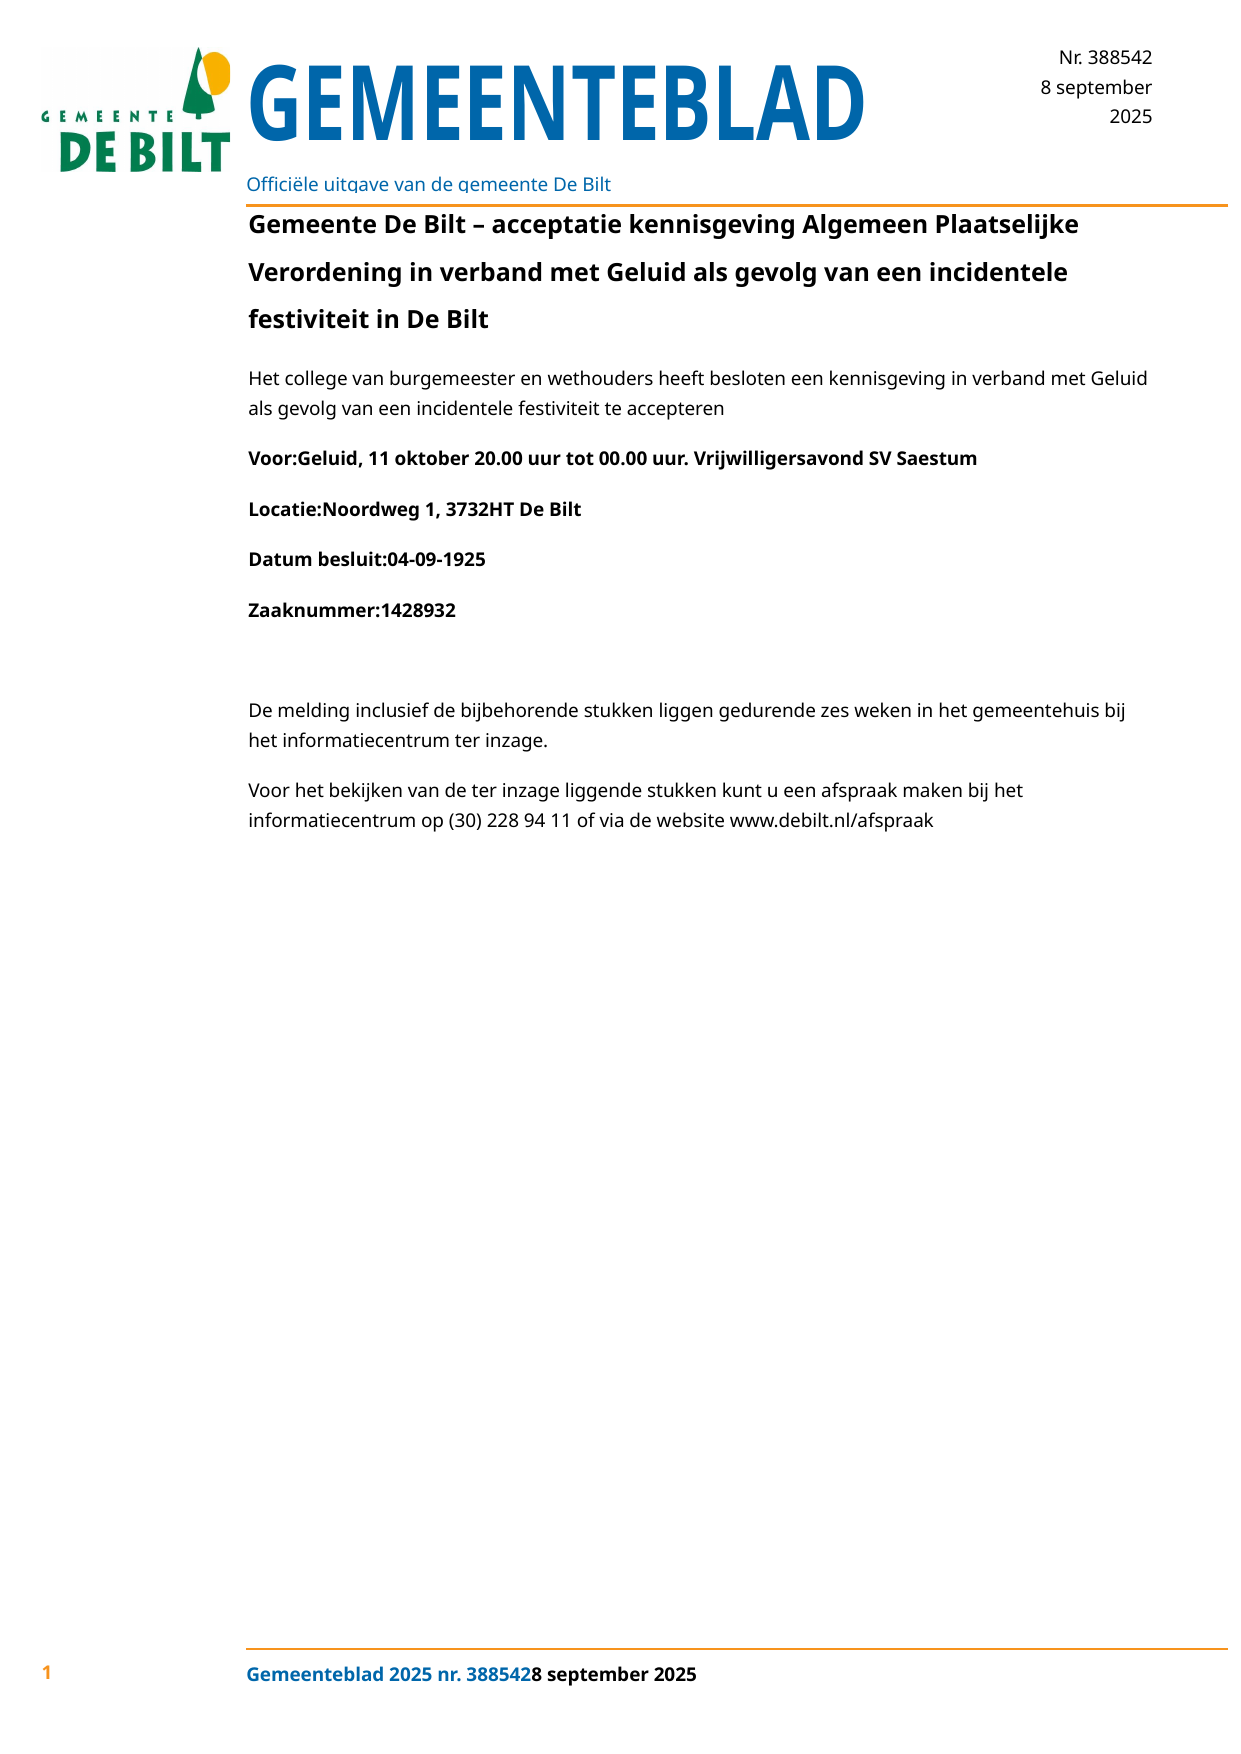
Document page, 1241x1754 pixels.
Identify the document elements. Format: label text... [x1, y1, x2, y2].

picture [41, 47, 231, 172]
text Gemeente De Bilt – acceptatie kennisgeving Algemeen Plaatselijke Verordening in verband met Geluid als gevolg van een incidentele festiviteit in De Bilt [248, 207, 1152, 336]
text De melding inclusief de bijbehorende stukken liggen gedurende zes weken in het gemeentehuis bij het informatiecentrum ter inzage. [248, 698, 1152, 753]
text Voor:Geluid, 11 oktober 20.00 uur tot 00.00 uur. Vrijwilligersavond SV Saestum [248, 446, 1152, 471]
text Het college van burgemeester en wethouders heeft besloten een kennisgeving in verband met Geluid als gevolg van een incidentele festiviteit te accepteren [248, 366, 1152, 421]
text Voor het bekijken van de ter inzage liggende stukken kunt u een afspraak maken bij het informatiecentrum op (30) 228 94 11 of via de website www.debilt.nl/afspraak [248, 778, 1152, 833]
text Zaaknummer:1428932 [248, 597, 1152, 622]
text Datum besluit:04-09-1925 [248, 546, 1152, 572]
text Locatie:Noordweg 1, 3732HT De Bilt [248, 496, 1152, 522]
